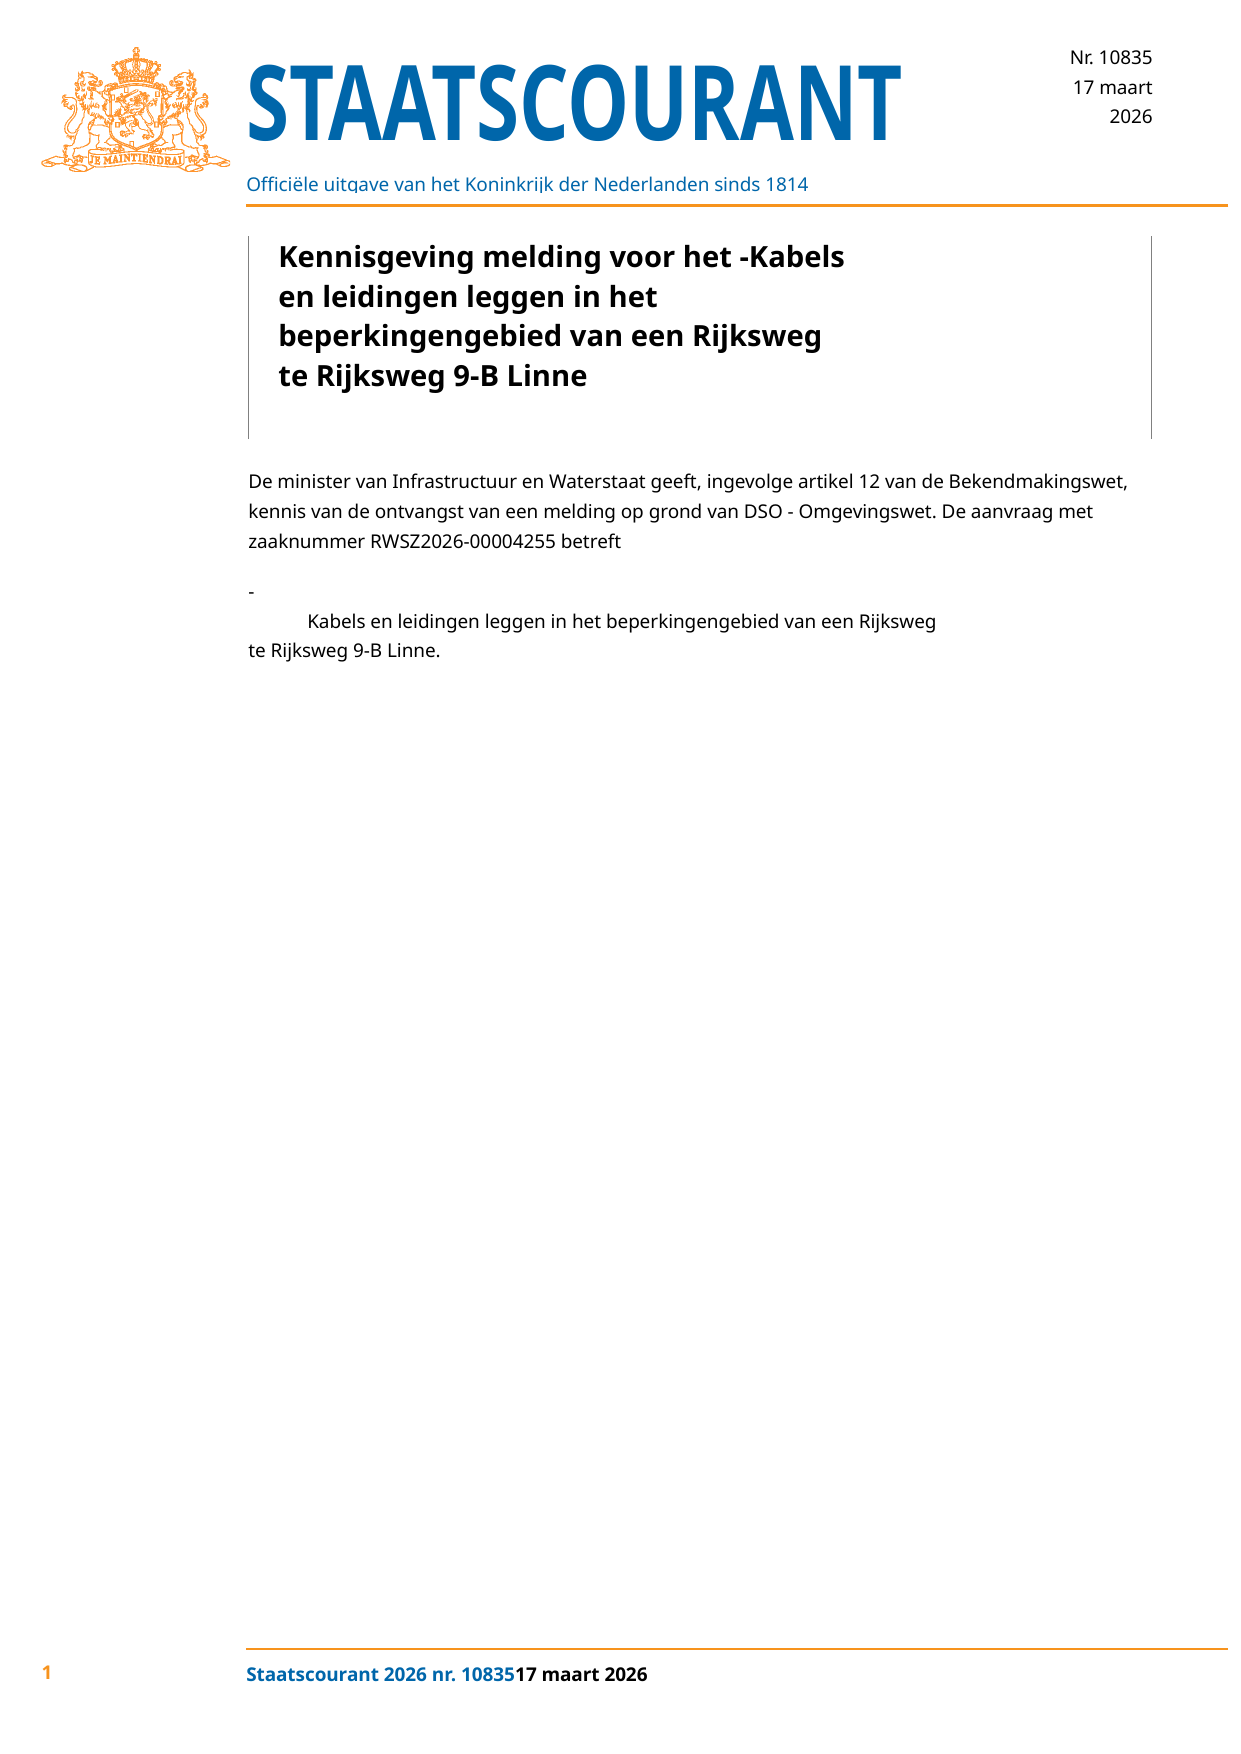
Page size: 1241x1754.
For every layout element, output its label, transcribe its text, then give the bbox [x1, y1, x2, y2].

table_header [1090, 236, 1151, 413]
text te Rijksweg 9-B Linne. [248, 637, 1152, 663]
text De minister van Infrastructuur en Waterstaat geeft, ingevolge artikel 12 van de Bekendmakingswet, kennis van de ontvangst van een melding op grond van DSO - Omgevingswet. De aanvraag met zaaknummer RWSZ2026-00004255 betreft [248, 469, 1152, 553]
table_header Kennisgeving melding voor het -Kabels en leidingen leggen in het beperkingengebied van een Rijksweg te Rijksweg 9-B Linne [249, 236, 850, 439]
table_header [850, 236, 912, 413]
picture [41, 47, 231, 172]
picture [912, 236, 1090, 414]
list Kabels en leidingen leggen in het beperkingengebied van een Rijksweg [248, 608, 1152, 633]
table_header [850, 414, 1151, 439]
